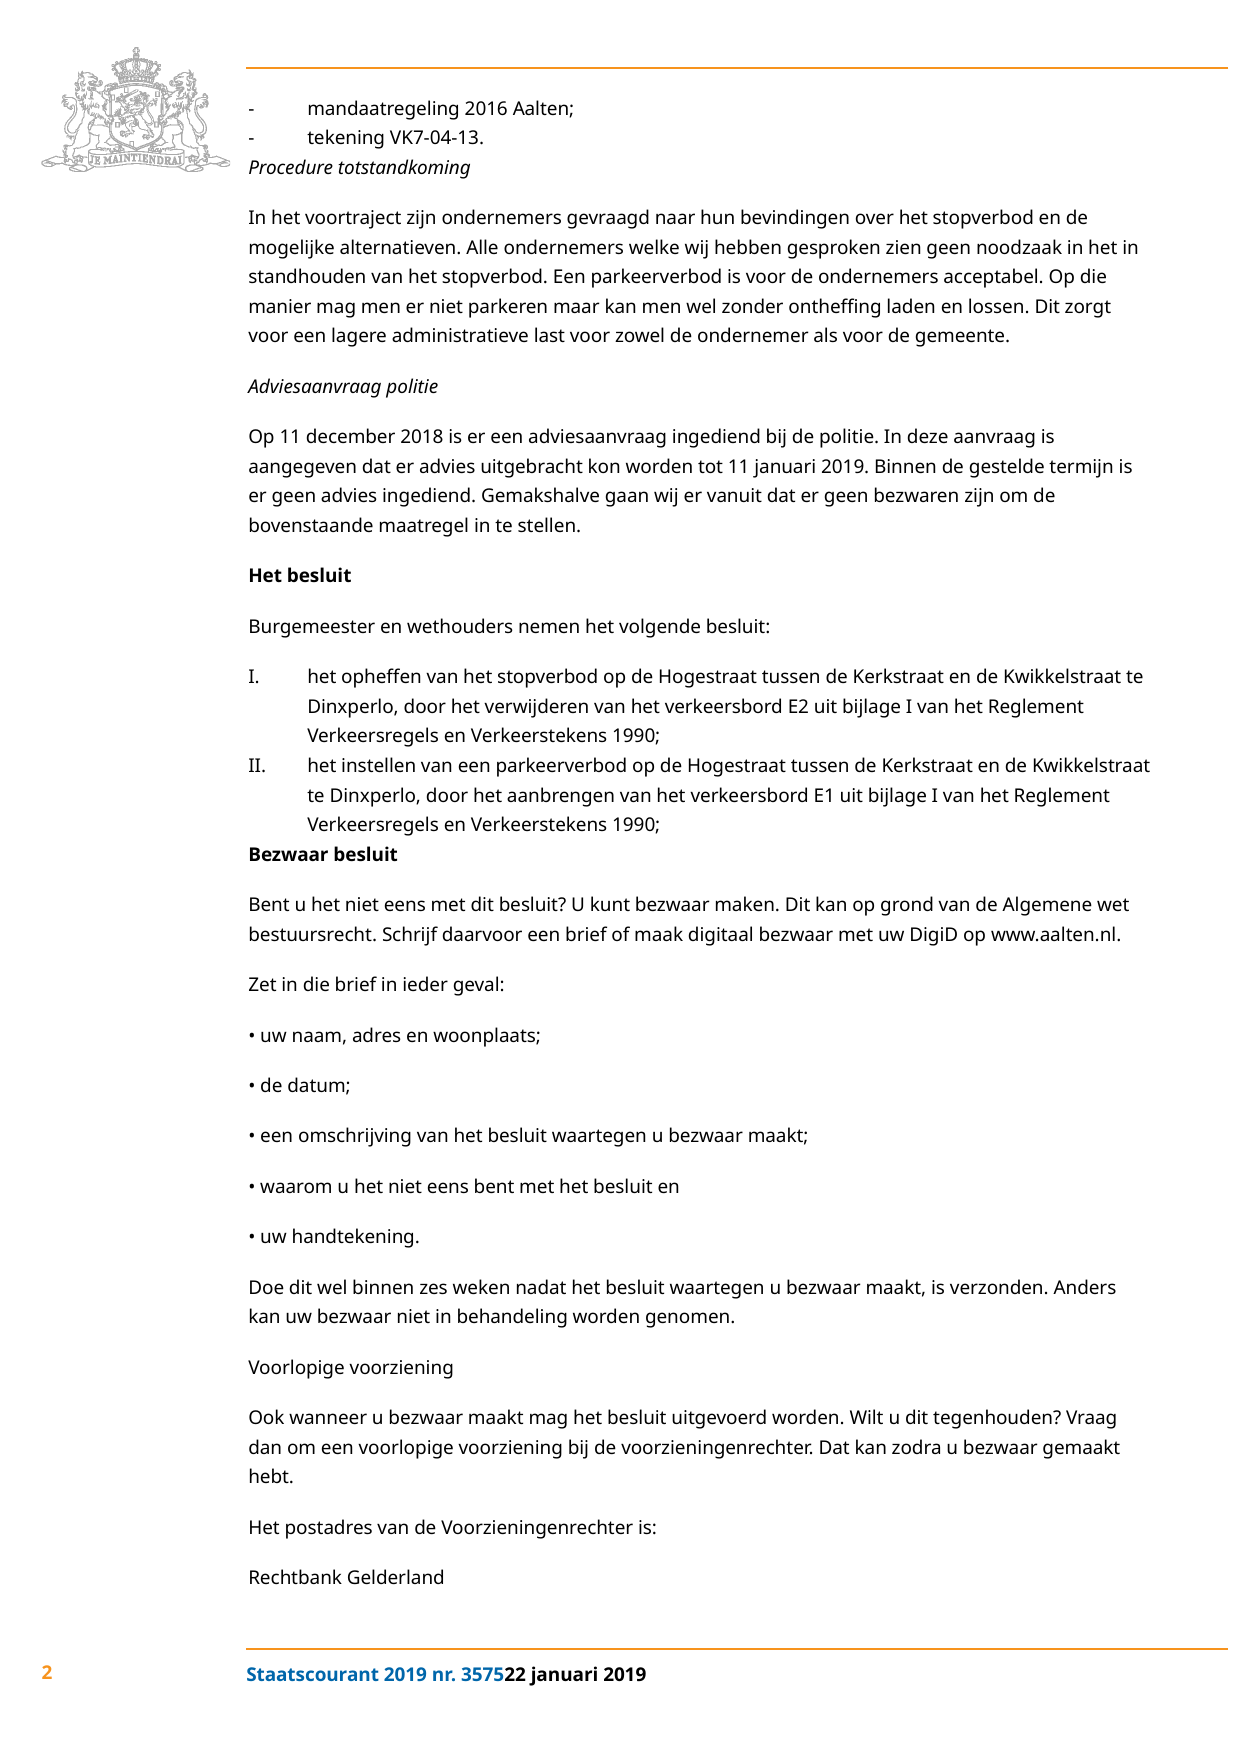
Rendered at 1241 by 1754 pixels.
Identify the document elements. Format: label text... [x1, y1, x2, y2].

text Bezwaar besluit [248, 841, 1152, 867]
text • waarom u het niet eens bent met het besluit en [248, 1173, 1152, 1199]
text Zet in die brief in ieder geval: [248, 971, 1152, 997]
text In het voortraject zijn ondernemers gevraagd naar hun bevindingen over het stopverbod en de mogelijke alternatieven. Alle ondernemers welke wij hebben gesproken zien geen noodzaak in het in standhouden van het stopverbod. Een parkeerverbod is voor de ondernemers acceptabel. Op die manier mag men er niet parkeren maar kan men wel zonder ontheffing laden en lossen. Dit zorgt voor een lagere administratieve last voor zowel de ondernemer als voor de gemeente. [248, 204, 1152, 348]
text Burgemeester en wethouders nemen het volgende besluit: [248, 613, 1152, 639]
list het opheffen van het stopverbod op de Hogestraat tussen de Kerkstraat en de Kwikkelstraat te Dinxperlo, door het verwijderen van het verkeersbord E2 uit bijlage I van het Reglement Verkeersregels en Verkeerstekens 1990; [248, 663, 1152, 748]
list tekening VK7-04-13. [248, 124, 1152, 150]
text Ook wanneer u bezwaar maakt mag het besluit uitgevoerd worden. Wilt u dit tegenhouden? Vraag dan om een voorlopige voorziening bij de voorzieningenrechter. Dat kan zodra u bezwaar gemaakt hebt. [248, 1404, 1152, 1489]
text Voorlopige voorziening [248, 1354, 1152, 1380]
text • uw naam, adres en woonplaats; [248, 1022, 1152, 1048]
text Procedure totstandkoming [248, 154, 1152, 180]
text Het besluit [248, 563, 1152, 588]
text • uw handtekening. [248, 1223, 1152, 1249]
text Doe dit wel binnen zes weken nadat het besluit waartegen u bezwaar maakt, is verzonden. Anders kan uw bezwaar niet in behandeling worden genomen. [248, 1274, 1152, 1329]
list het instellen van een parkeerverbod op de Hogestraat tussen de Kerkstraat en de Kwikkelstraat te Dinxperlo, door het aanbrengen van het verkeersbord E1 uit bijlage I van het Reglement Verkeersregels en Verkeerstekens 1990; [248, 752, 1152, 837]
picture [41, 47, 231, 172]
text • de datum; [248, 1072, 1152, 1098]
list mandaatregeling 2016 Aalten; [248, 95, 1152, 121]
text Op 11 december 2018 is er een adviesaanvraag ingediend bij de politie. In deze aanvraag is aangegeven dat er advies uitgebracht kon worden tot 11 januari 2019. Binnen de gestelde termijn is er geen advies ingediend. Gemakshalve gaan wij er vanuit dat er geen bezwaren zijn om de bovenstaande maatregel in te stellen. [248, 423, 1152, 538]
text • een omschrijving van het besluit waartegen u bezwaar maakt; [248, 1123, 1152, 1148]
text Adviesaanvraag politie [248, 373, 1152, 399]
text Het postadres van de Voorzieningenrechter is: [248, 1514, 1152, 1540]
text Rechtbank Gelderland [248, 1564, 1152, 1590]
text Bent u het niet eens met dit besluit? U kunt bezwaar maken. Dit kan op grond van de Algemene wet bestuursrecht. Schrijf daarvoor een brief of maak digitaal bezwaar met uw DigiD op www.aalten.nl. [248, 891, 1152, 947]
